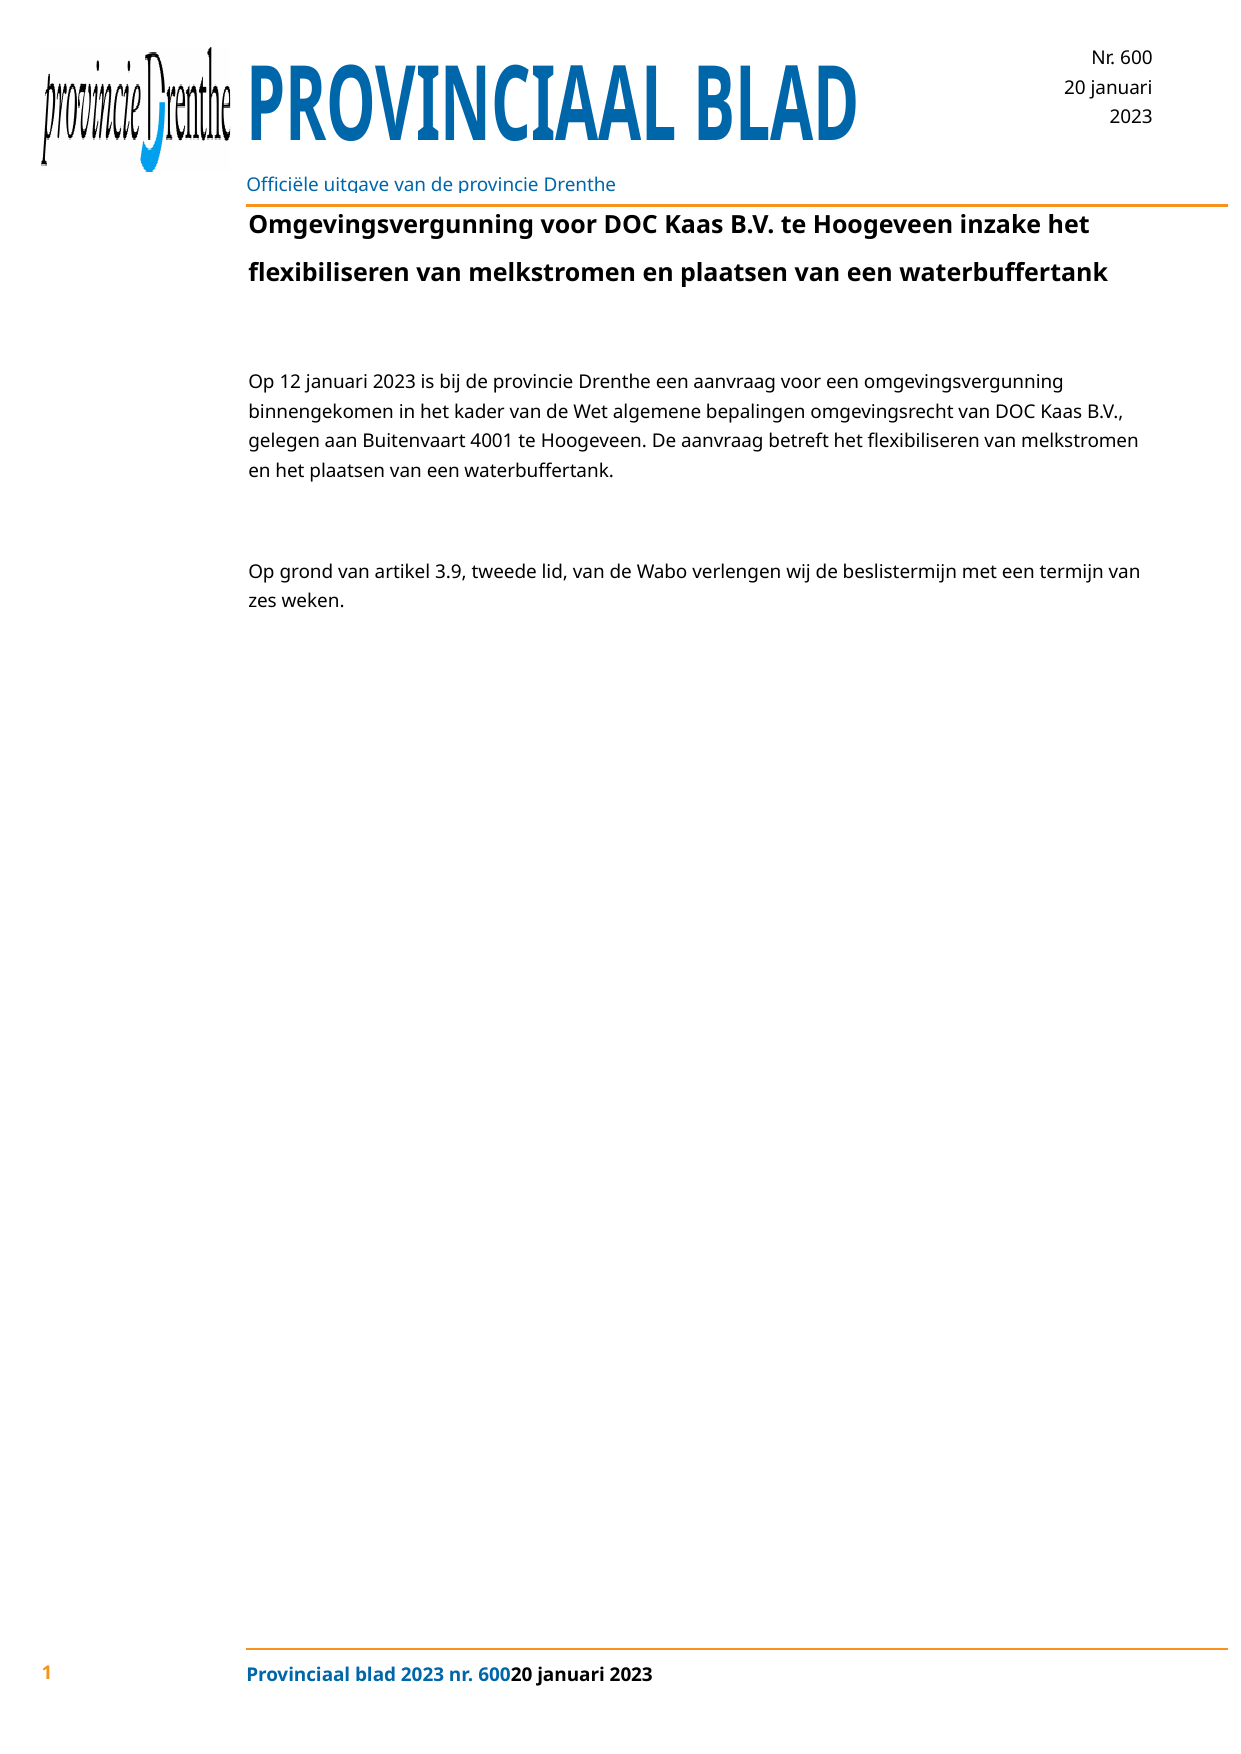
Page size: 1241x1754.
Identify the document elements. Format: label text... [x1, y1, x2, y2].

text Op 12 januari 2023 is bij de provincie Drenthe een aanvraag voor een omgevingsvergunning binnengekomen in het kader van de Wet algemene bepalingen omgevingsrecht van DOC Kaas B.V., gelegen aan Buitenvaart 4001 te Hoogeveen. De aanvraag betreft het flexibiliseren van melkstromen en het plaatsen van een waterbuffertank. [248, 368, 1152, 483]
text Omgevingsvergunning voor DOC Kaas B.V. te Hoogeveen inzake het flexibiliseren van melkstromen en plaatsen van een waterbuffertank [248, 207, 1152, 288]
picture [41, 47, 231, 172]
text Op grond van artikel 3.9, tweede lid, van de Wabo verlengen wij de beslistermijn met een termijn van zes weken. [248, 558, 1152, 613]
